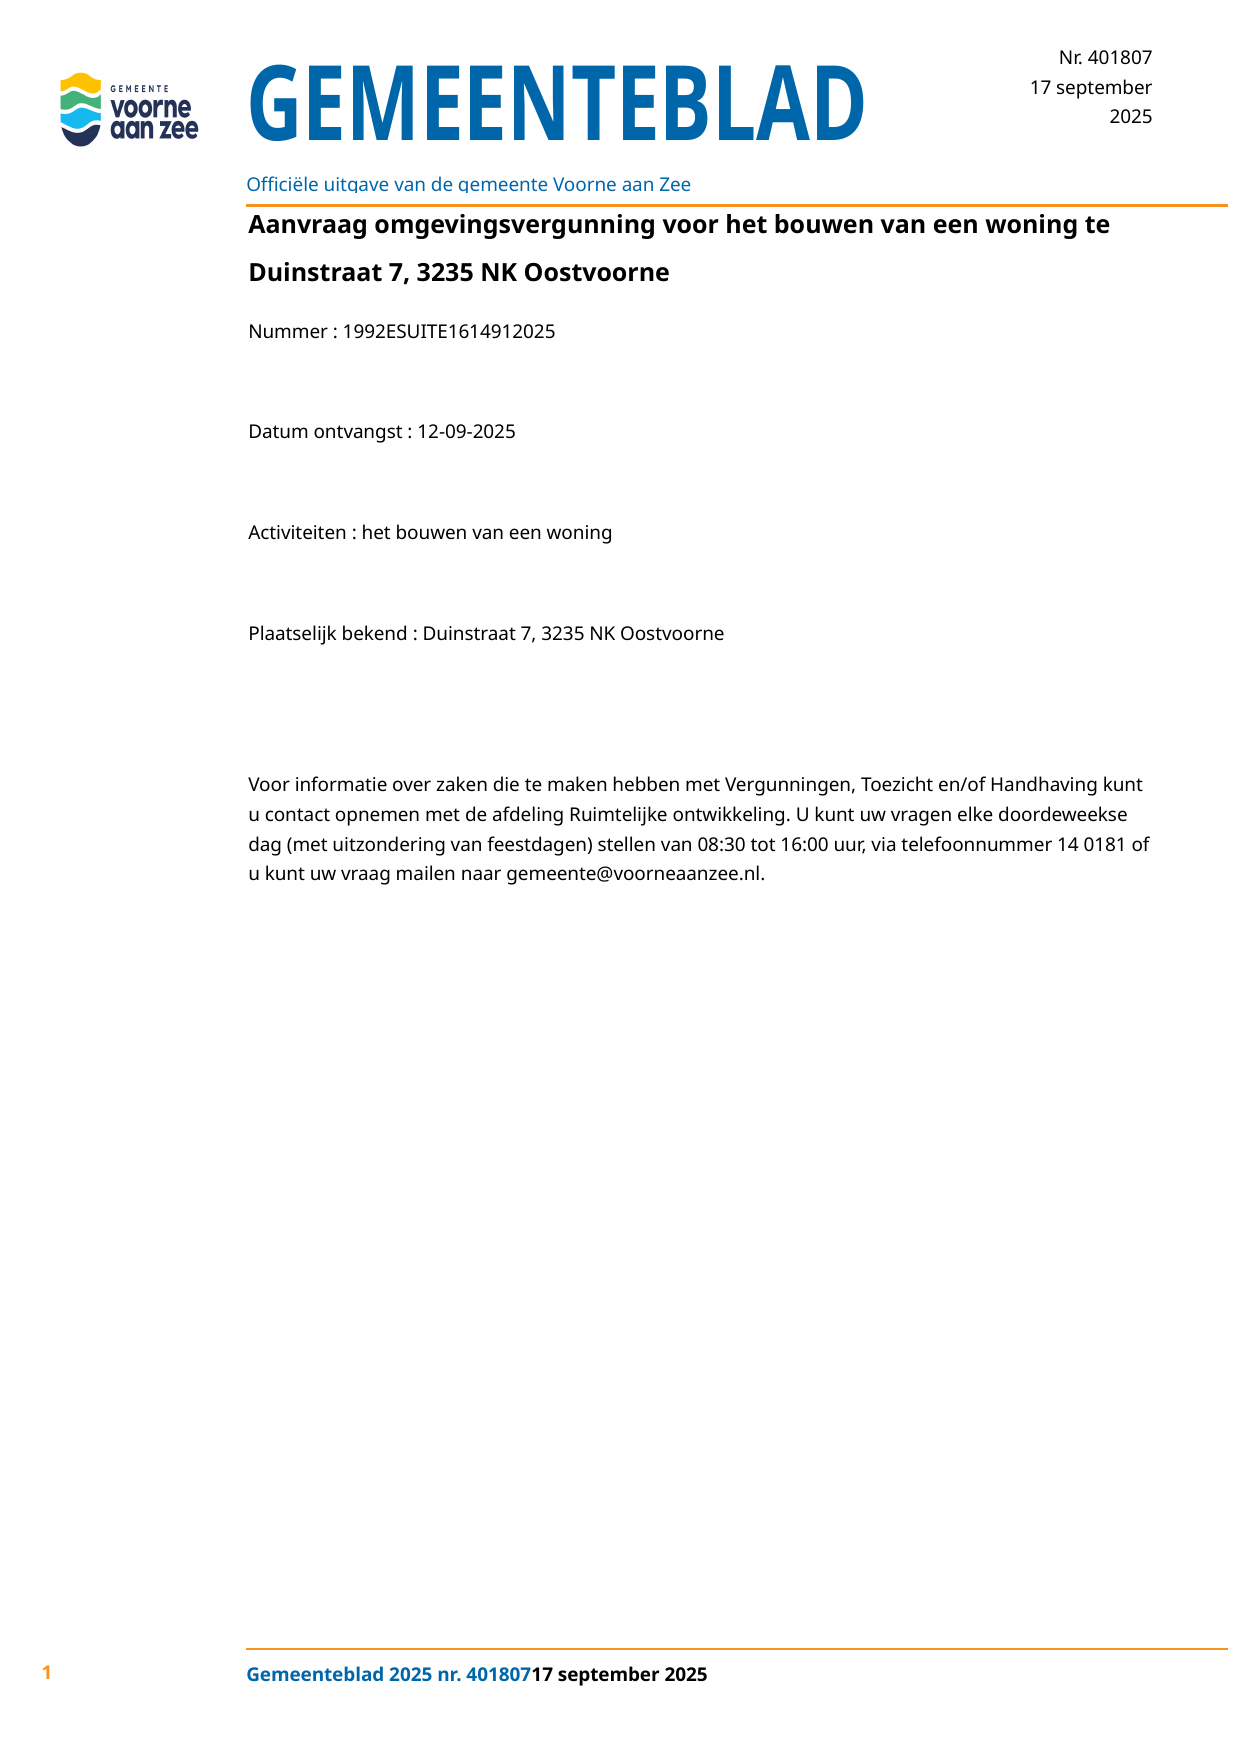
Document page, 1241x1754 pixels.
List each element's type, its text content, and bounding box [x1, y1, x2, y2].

text Aanvraag omgevingsvergunning voor het bouwen van een woning te Duinstraat 7, 3235 NK Oostvoorne [248, 207, 1152, 288]
text Activiteiten : het bouwen van een woning [248, 519, 1152, 545]
text Plaatselijk bekend : Duinstraat 7, 3235 NK Oostvoorne [248, 620, 1152, 646]
text Datum ontvangst : 12-09-2025 [248, 419, 1152, 444]
text Nummer : 1992ESUITE1614912025 [248, 318, 1152, 344]
picture [41, 47, 231, 172]
text Voor informatie over zaken die te maken hebben met Vergunningen, Toezicht en/of Handhaving kunt u contact opnemen met de afdeling Ruimtelijke ontwikkeling. U kunt uw vragen elke doordeweekse dag (met uitzondering van feestdagen) stellen van 08:30 tot 16:00 uur, via telefoonnummer 14 0181 of u kunt uw vraag mailen naar gemeente@voorneaanzee.nl. [248, 772, 1152, 886]
